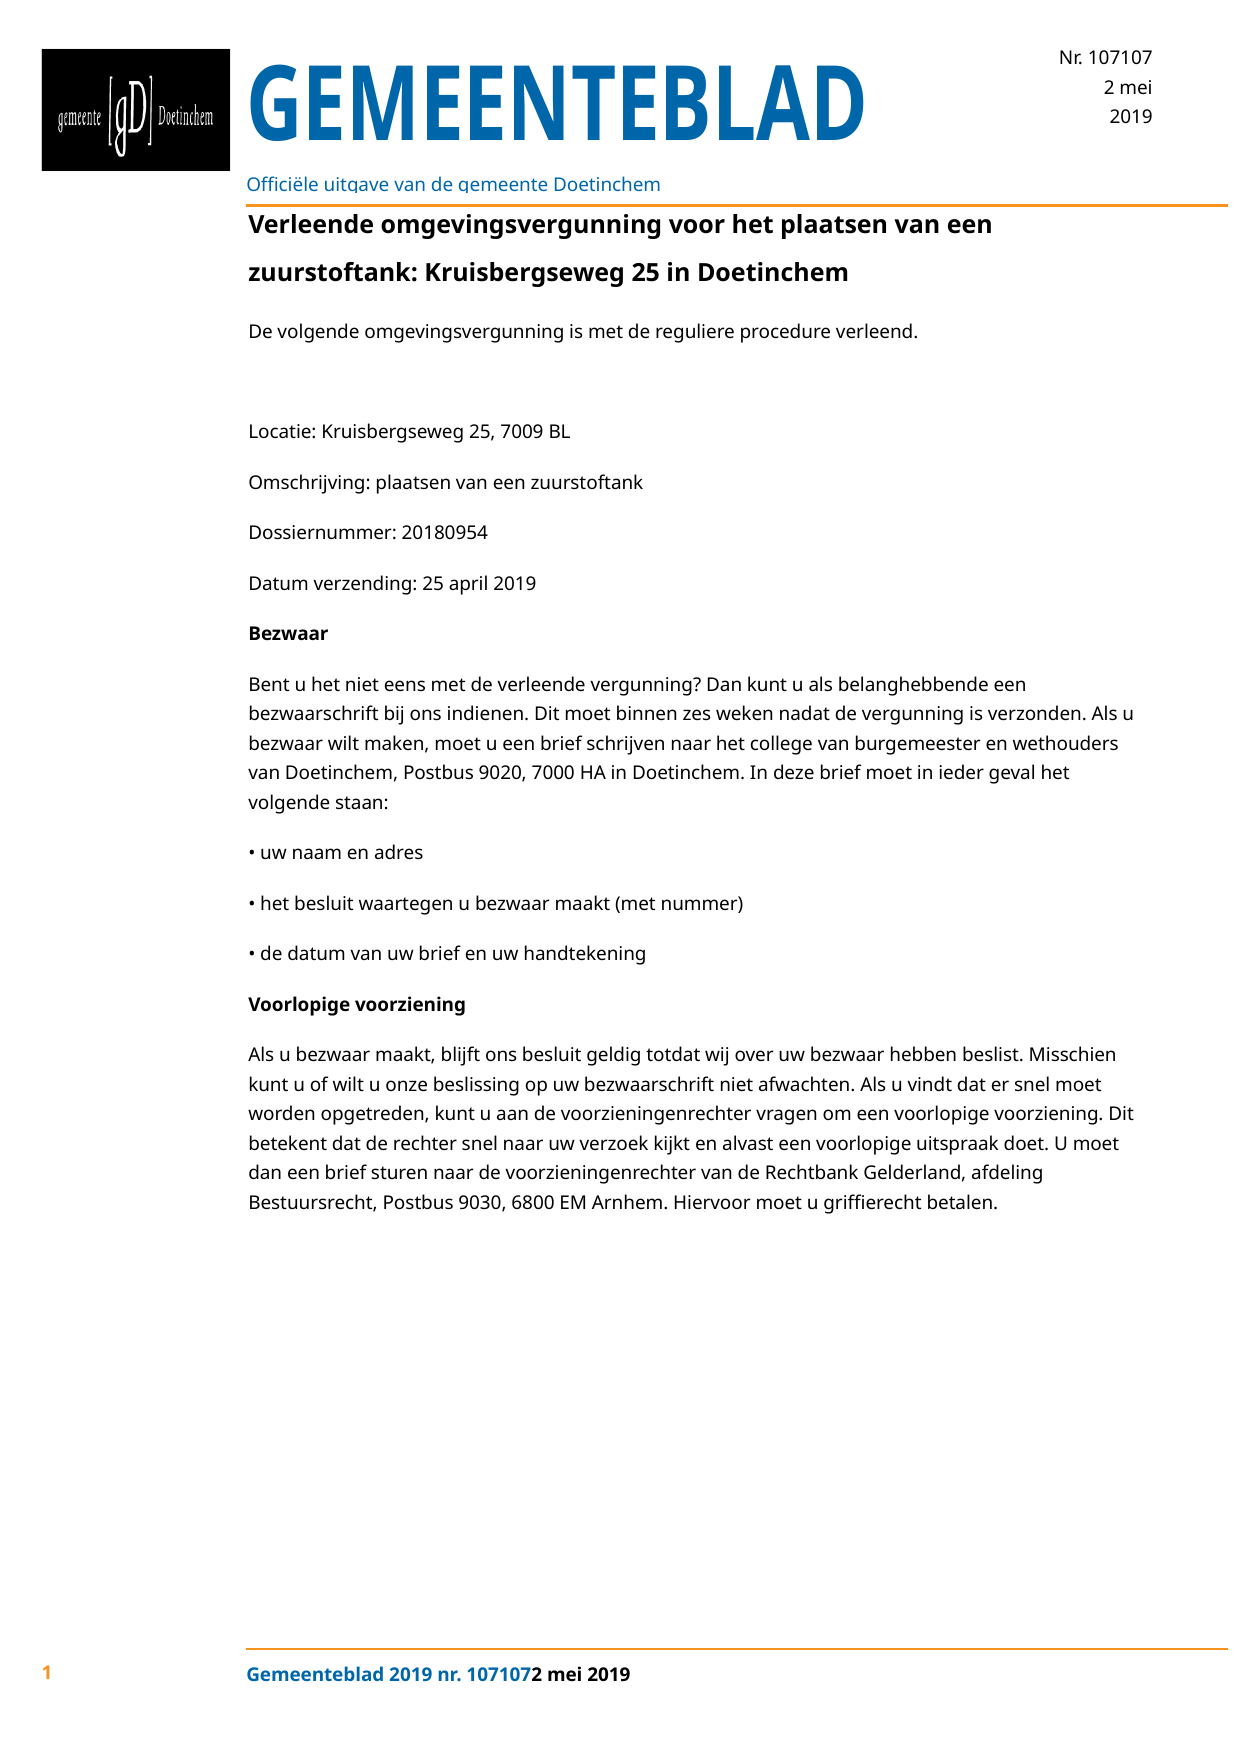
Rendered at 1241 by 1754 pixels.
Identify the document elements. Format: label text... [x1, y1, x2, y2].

text • het besluit waartegen u bezwaar maakt (met nummer) [248, 890, 1152, 916]
text Omschrijving: plaatsen van een zuurstoftank [248, 469, 1152, 495]
text Dossiernummer: 20180954 [248, 519, 1152, 545]
text De volgende omgevingsvergunning is met de reguliere procedure verleend. [248, 318, 1152, 344]
text Datum verzending: 25 april 2019 [248, 570, 1152, 596]
text Verleende omgevingsvergunning voor het plaatsen van een zuurstoftank: Kruisbergseweg 25 in Doetinchem [248, 207, 1152, 288]
text Bezwaar [248, 620, 1152, 646]
picture [41, 47, 231, 172]
text Bent u het niet eens met de verleende vergunning? Dan kunt u als belanghebbende een bezwaarschrift bij ons indienen. Dit moet binnen zes weken nadat de vergunning is verzonden. Als u bezwaar wilt maken, moet u een brief schrijven naar het college van burgemeester en wethouders van Doetinchem, Postbus 9020, 7000 HA in Doetinchem. In deze brief moet in ieder geval het volgende staan: [248, 671, 1152, 815]
text Als u bezwaar maakt, blijft ons besluit geldig totdat wij over uw bezwaar hebben beslist. Misschien kunt u of wilt u onze beslissing op uw bezwaarschrift niet afwachten. Als u vindt dat er snel moet worden opgetreden, kunt u aan de voorzieningenrechter vragen om een voorlopige voorziening. Dit betekent dat de rechter snel naar uw verzoek kijkt en alvast een voorlopige uitspraak doet. U moet dan een brief sturen naar de voorzieningenrechter van de Rechtbank Gelderland, afdeling Bestuursrecht, Postbus 9030, 6800 EM Arnhem. Hiervoor moet u griffierecht betalen. [248, 1041, 1152, 1215]
text • uw naam en adres [248, 839, 1152, 865]
text Voorlopige voorziening [248, 991, 1152, 1017]
text • de datum van uw brief en uw handtekening [248, 940, 1152, 966]
text Locatie: Kruisbergseweg 25, 7009 BL [248, 419, 1152, 444]
